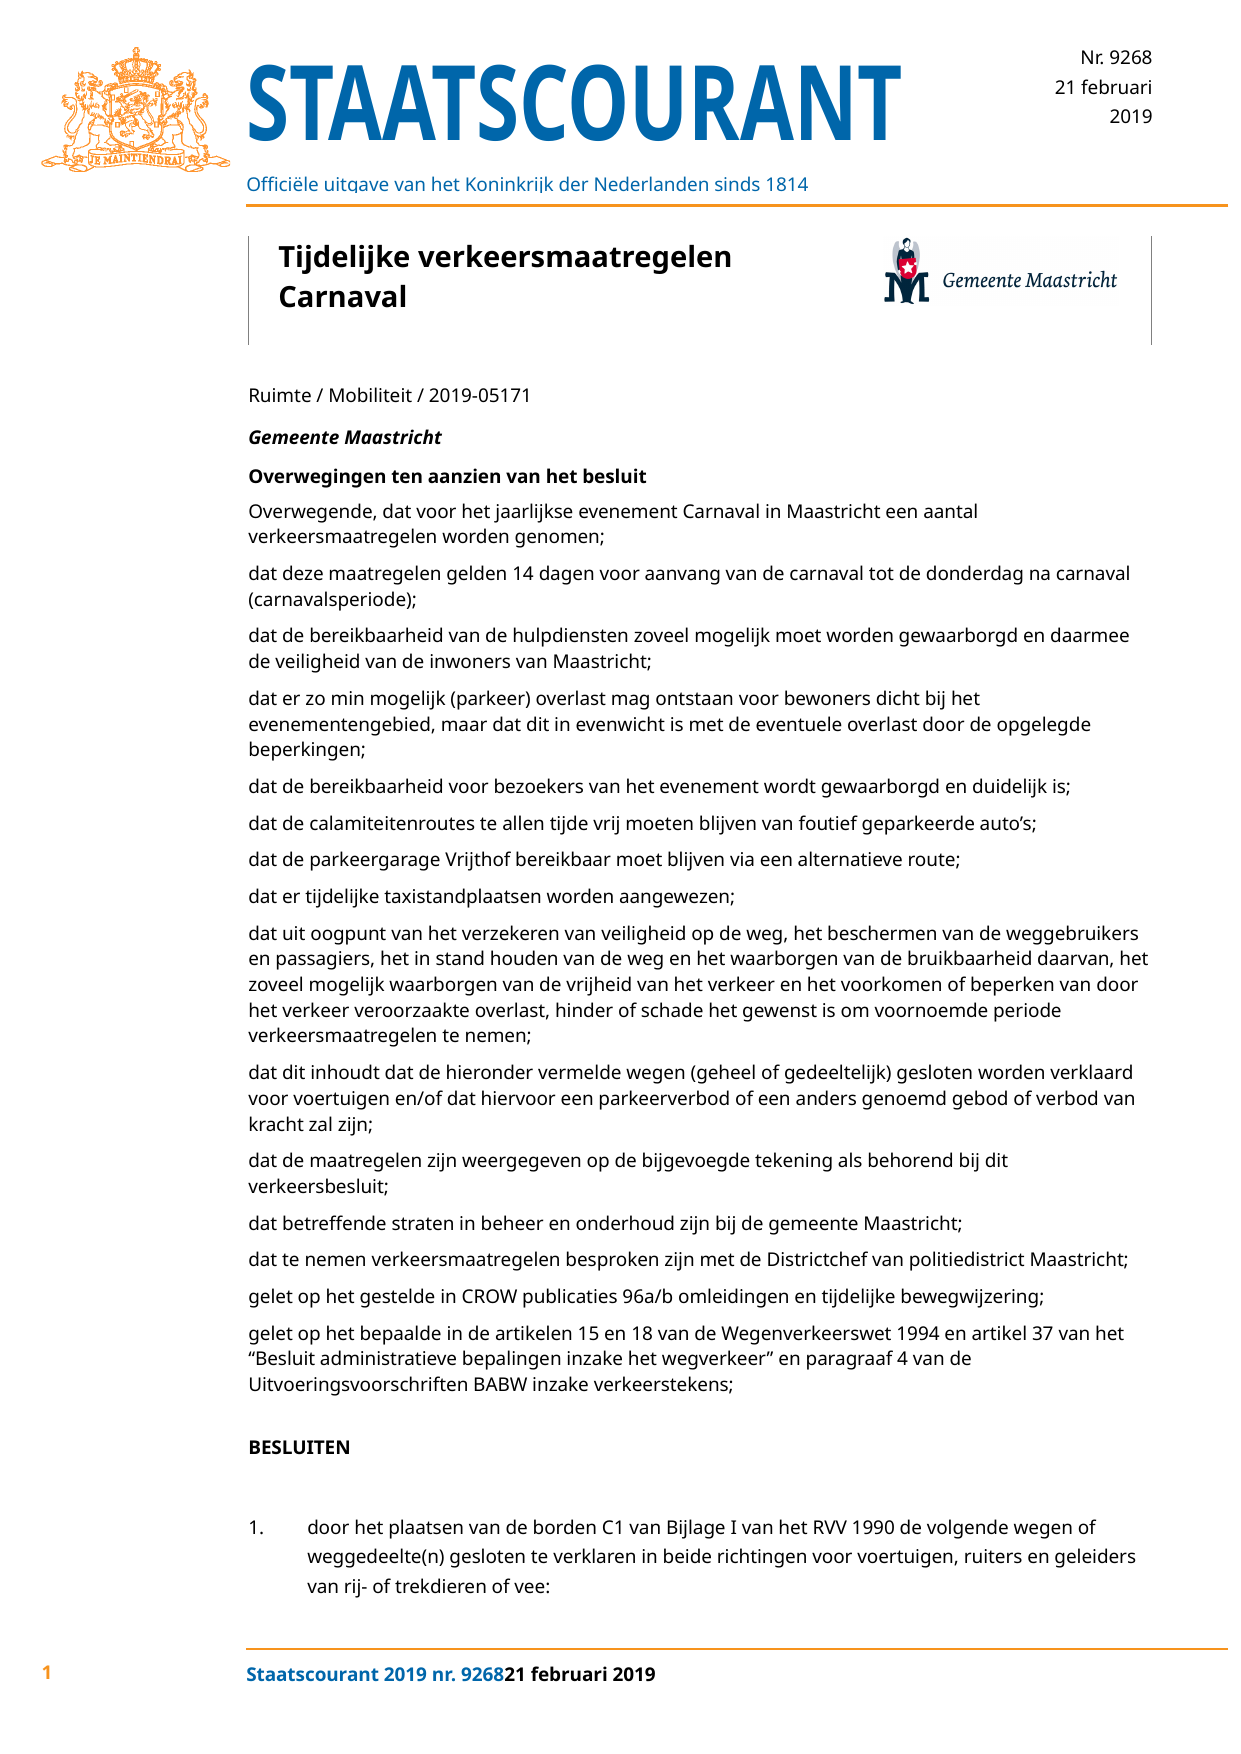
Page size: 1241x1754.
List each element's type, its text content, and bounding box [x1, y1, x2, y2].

text BESLUITEN [248, 1434, 1152, 1460]
text dat er tijdelijke taxistandplaatsen worden aangewezen; [248, 883, 1152, 909]
text dat betreffende straten in beheer en onderhoud zijn bij de gemeente Maastricht; [248, 1210, 1152, 1236]
text Overwegingen ten aanzien van het besluit [248, 464, 1152, 489]
picture [41, 47, 231, 172]
list door het plaatsen van de borden C1 van Bijlage I van het RVV 1990 de volgende wegen of weggedeelte(n) gesloten te verklaren in beide richtingen voor voertuigen, ruiters en geleiders van rij- of trekdieren of vee: [248, 1514, 1152, 1599]
text gelet op het bepaalde in de artikelen 15 en 18 van de Wegenverkeerswet 1994 en artikel 37 van het “Besluit administratieve bepalingen inzake het wegverkeer” en paragraaf 4 van de Uitvoeringsvoorschriften BABW inzake verkeerstekens; [248, 1320, 1152, 1397]
text Overwegende, dat voor het jaarlijkse evenement Carnaval in Maastricht een aantal verkeersmaatregelen worden genomen; [248, 498, 1152, 549]
text dat er zo min mogelijk (parkeer) overlast mag ontstaan voor bewoners dicht bij het evenementengebied, maar dat dit in evenwicht is met de eventuele overlast door de opgelegde beperkingen; [248, 685, 1152, 762]
text dat de bereikbaarheid voor bezoekers van het evenement wordt gewaarborgd en duidelijk is; [248, 773, 1152, 799]
text Ruimte / Mobiliteit / 2019-05171 [248, 383, 1152, 408]
text dat de calamiteitenroutes te allen tijde vrij moeten blijven van foutief geparkeerde auto’s; [248, 810, 1152, 836]
text dat de maatregelen zijn weergegeven op de bijgevoegde tekening als behorend bij dit verkeersbesluit; [248, 1147, 1152, 1199]
text dat te nemen verkeersmaatregelen besproken zijn met de Districtchef van politiedistrict Maastricht; [248, 1247, 1152, 1272]
text dat uit oogpunt van het verzekeren van veiligheid op de weg, het beschermen van de weggebruikers en passagiers, het in stand houden van de weg en het waarborgen van de bruikbaarheid daarvan, het zoveel mogelijk waarborgen van de vrijheid van het verkeer en het voorkomen of beperken van door het verkeer veroorzaakte overlast, hinder of schade het gewenst is om voornoemde periode verkeersmaatregelen te nemen; [248, 920, 1152, 1048]
text dat de parkeergarage Vrijthof bereikbaar moet blijven via een alternatieve route; [248, 846, 1152, 872]
table_header Tijdelijke verkeersmaatregelen Carnaval [249, 236, 850, 345]
table_header [850, 236, 1151, 345]
text Gemeente Maastricht [248, 424, 1152, 450]
text gelet op het gestelde in CROW publicaties 96a/b omleidingen en tijdelijke bewegwijzering; [248, 1283, 1152, 1309]
picture [882, 236, 1119, 306]
text dat deze maatregelen gelden 14 dagen voor aanvang van de carnaval tot de donderdag na carnaval (carnavalsperiode); [248, 560, 1152, 612]
text dat dit inhoudt dat de hieronder vermelde wegen (geheel of gedeeltelijk) gesloten worden verklaard voor voertuigen en/of dat hiervoor een parkeerverbod of een anders genoemd gebod of verbod van kracht zal zijn; [248, 1059, 1152, 1137]
text dat de bereikbaarheid van de hulpdiensten zoveel mogelijk moet worden gewaarborgd en daarmee de veiligheid van de inwoners van Maastricht; [248, 623, 1152, 674]
